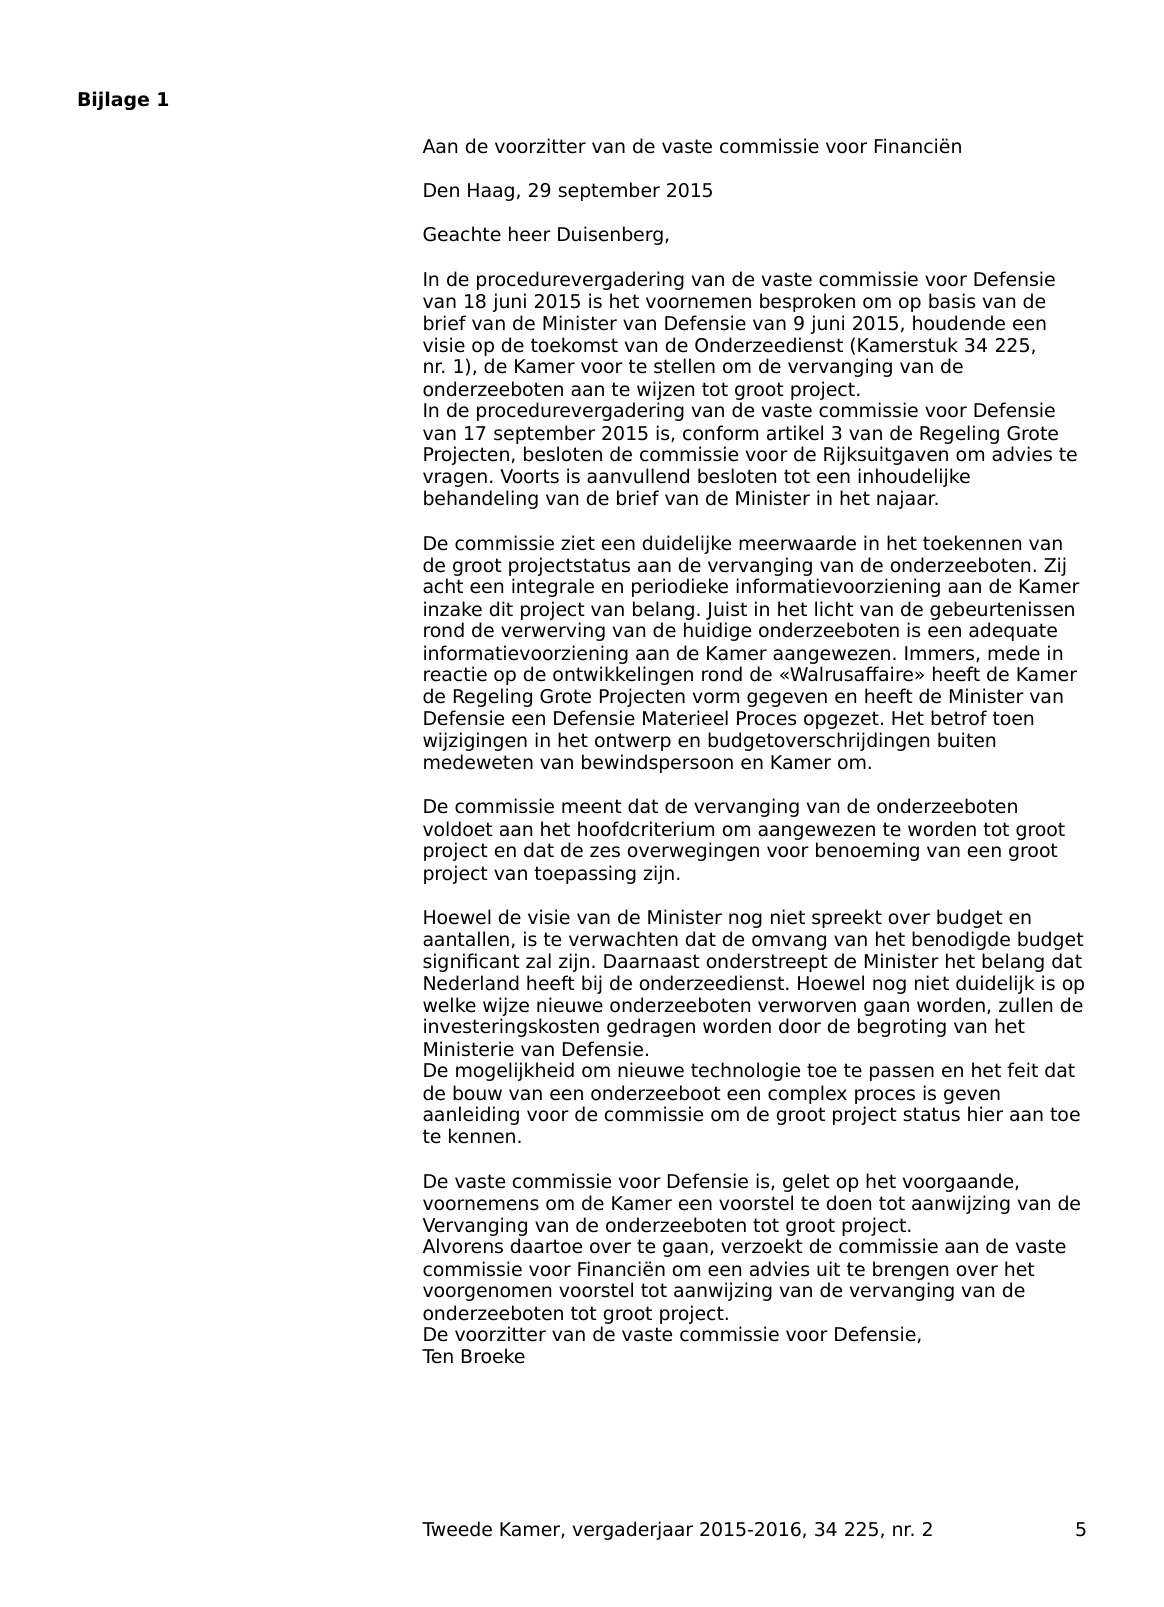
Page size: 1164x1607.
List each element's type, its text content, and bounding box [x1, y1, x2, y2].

text Hoewel de visie van de Minister nog niet spreekt over budget en aantallen, is te verwachten dat de omvang van het benodigde budget significant zal zijn. Daarnaast onderstreept de Minister het belang dat Nederland heeft bij de onderzeedienst. Hoewel nog niet duidelijk is op welke wijze nieuwe onderzeeboten verworven gaan worden, zullen de investeringskosten gedragen worden door de begroting van het Ministerie van Defensie. [422, 907, 1087, 1060]
text De voorzitter van de vaste commissie voor Defensie, Ten Broeke [422, 1324, 1087, 1368]
text De vaste commissie voor Defensie is, gelet op het voorgaande, voornemens om de Kamer een voorstel te doen tot aanwijzing van de Vervanging van de onderzeeboten tot groot project. [422, 1171, 1087, 1236]
text De mogelijkheid om nieuwe technologie toe te passen en het feit dat de bouw van een onderzeeboot een complex proces is geven aanleiding voor de commissie om de groot project status hier aan toe te kennen. [422, 1060, 1087, 1148]
text Aan de voorzitter van de vaste commissie voor Financiën [422, 136, 1087, 158]
text Den Haag, 29 september 2015 [422, 180, 1087, 202]
text Alvorens daartoe over te gaan, verzoekt de commissie aan de vaste commissie voor Financiën om een advies uit te brengen over het voorgenomen voorstel tot aanwijzing van de vervanging van de onderzeeboten tot groot project. [422, 1236, 1087, 1324]
text De commissie meent dat de vervanging van de onderzeeboten voldoet aan het hoofdcriterium om aangewezen te worden tot groot project en dat de zes overwegingen voor benoeming van een groot project van toepassing zijn. [422, 796, 1087, 884]
subtitle Bijlage 1 [77, 89, 1087, 111]
text In de procedurevergadering van de vaste commissie voor Defensie van 18 juni 2015 is het voornemen besproken om op basis van de brief van de Minister van Defensie van 9 juni 2015, houdende een visie op de toekomst van de Onderzeedienst (Kamerstuk 34 225, nr. 1), de Kamer voor te stellen om de vervanging van de onderzeeboten aan te wijzen tot groot project. [422, 268, 1087, 400]
text De commissie ziet een duidelijke meerwaarde in het toekennen van de groot projectstatus aan de vervanging van de onderzeeboten. Zij acht een integrale en periodieke informatievoorziening aan de Kamer inzake dit project van belang. Juist in het licht van de gebeurtenissen rond de verwerving van de huidige onderzeeboten is een adequate informatievoorziening aan de Kamer aangewezen. Immers, mede in reactie op de ontwikkelingen rond de «Walrusaffaire» heeft de Kamer de Regeling Grote Projecten vorm gegeven en heeft de Minister van Defensie een Defensie Materieel Proces opgezet. Het betrof toen wijzigingen in het ontwerp en budgetoverschrijdingen buiten medeweten van bewindspersoon en Kamer om. [422, 532, 1087, 774]
text In de procedurevergadering van de vaste commissie voor Defensie van 17 september 2015 is, conform artikel 3 van de Regeling Grote Projecten, besloten de commissie voor de Rijksuitgaven om advies te vragen. Voorts is aanvullend besloten tot een inhoudelijke behandeling van de brief van de Minister in het najaar. [422, 400, 1087, 510]
text Geachte heer Duisenberg, [422, 224, 1087, 246]
